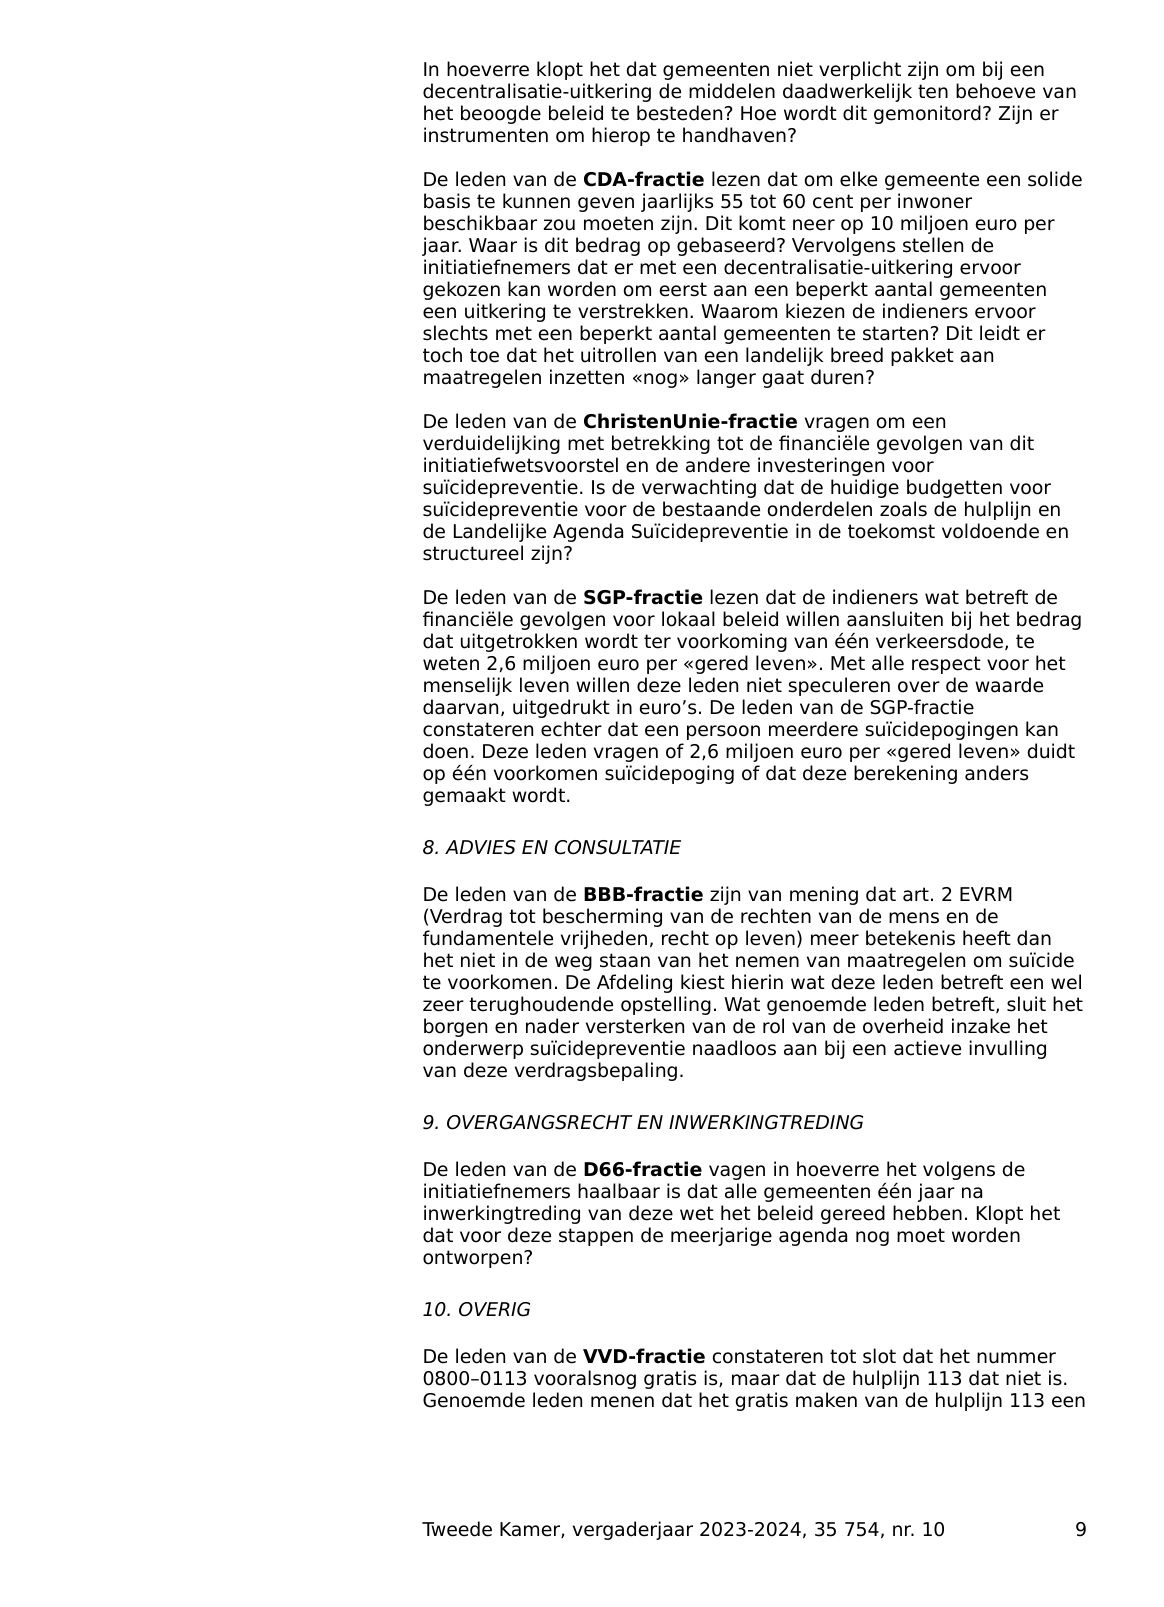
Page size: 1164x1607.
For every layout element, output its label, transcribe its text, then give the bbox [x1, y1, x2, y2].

text De leden van de ChristenUnie-fractie vragen om een verduidelijking met betrekking tot de financiële gevolgen van dit initiatiefwetsvoorstel en de andere investeringen voor suïcidepreventie. Is de verwachting dat de huidige budgetten voor suïcidepreventie voor de bestaande onderdelen zoals de hulplijn en de Landelijke Agenda Suïcidepreventie in de toekomst voldoende en structureel zijn? [422, 411, 1087, 565]
text De leden van de VVD-fractie constateren tot slot dat het nummer 0800–0113 vooralsnog gratis is, maar dat de hulplijn 113 dat niet is. Genoemde leden menen dat het gratis maken van de hulplijn 113 een [422, 1346, 1087, 1412]
subtitle 9. OVERGANGSRECHT EN INWERKINGTREDING [422, 1112, 1087, 1134]
subtitle 10. OVERIG [422, 1299, 1087, 1321]
text In hoeverre klopt het dat gemeenten niet verplicht zijn om bij een decentralisatie-uitkering de middelen daadwerkelijk ten behoeve van het beoogde beleid te besteden? Hoe wordt dit gemonitord? Zijn er instrumenten om hierop te handhaven? [422, 59, 1087, 147]
text De leden van de CDA-fractie lezen dat om elke gemeente een solide basis te kunnen geven jaarlijks 55 tot 60 cent per inwoner beschikbaar zou moeten zijn. Dit komt neer op 10 miljoen euro per jaar. Waar is dit bedrag op gebaseerd? Vervolgens stellen de initiatiefnemers dat er met een decentralisatie-uitkering ervoor gekozen kan worden om eerst aan een beperkt aantal gemeenten een uitkering te verstrekken. Waarom kiezen de indieners ervoor slechts met een beperkt aantal gemeenten te starten? Dit leidt er toch toe dat het uitrollen van een landelijk breed pakket aan maatregelen inzetten «nog» langer gaat duren? [422, 169, 1087, 389]
text De leden van de BBB-fractie zijn van mening dat art. 2 EVRM (Verdrag tot bescherming van de rechten van de mens en de fundamentele vrijheden, recht op leven) meer betekenis heeft dan het niet in de weg staan van het nemen van maatregelen om suïcide te voorkomen. De Afdeling kiest hierin wat deze leden betreft een wel zeer terughoudende opstelling. Wat genoemde leden betreft, sluit het borgen en nader versterken van de rol van de overheid inzake het onderwerp suïcidepreventie naadloos aan bij een actieve invulling van deze verdragsbepaling. [422, 884, 1087, 1082]
text De leden van de SGP-fractie lezen dat de indieners wat betreft de financiële gevolgen voor lokaal beleid willen aansluiten bij het bedrag dat uitgetrokken wordt ter voorkoming van één verkeersdode, te weten 2,6 miljoen euro per «gered leven». Met alle respect voor het menselijk leven willen deze leden niet speculeren over de waarde daarvan, uitgedrukt in euro’s. De leden van de SGP-fractie constateren echter dat een persoon meerdere suïcidepogingen kan doen. Deze leden vragen of 2,6 miljoen euro per «gered leven» duidt op één voorkomen suïcidepoging of dat deze berekening anders gemaakt wordt. [422, 587, 1087, 807]
text De leden van de D66-fractie vagen in hoeverre het volgens de initiatiefnemers haalbaar is dat alle gemeenten één jaar na inwerkingtreding van deze wet het beleid gereed hebben. Klopt het dat voor deze stappen de meerjarige agenda nog moet worden ontworpen? [422, 1159, 1087, 1269]
subtitle 8. ADVIES EN CONSULTATIE [422, 837, 1087, 859]
